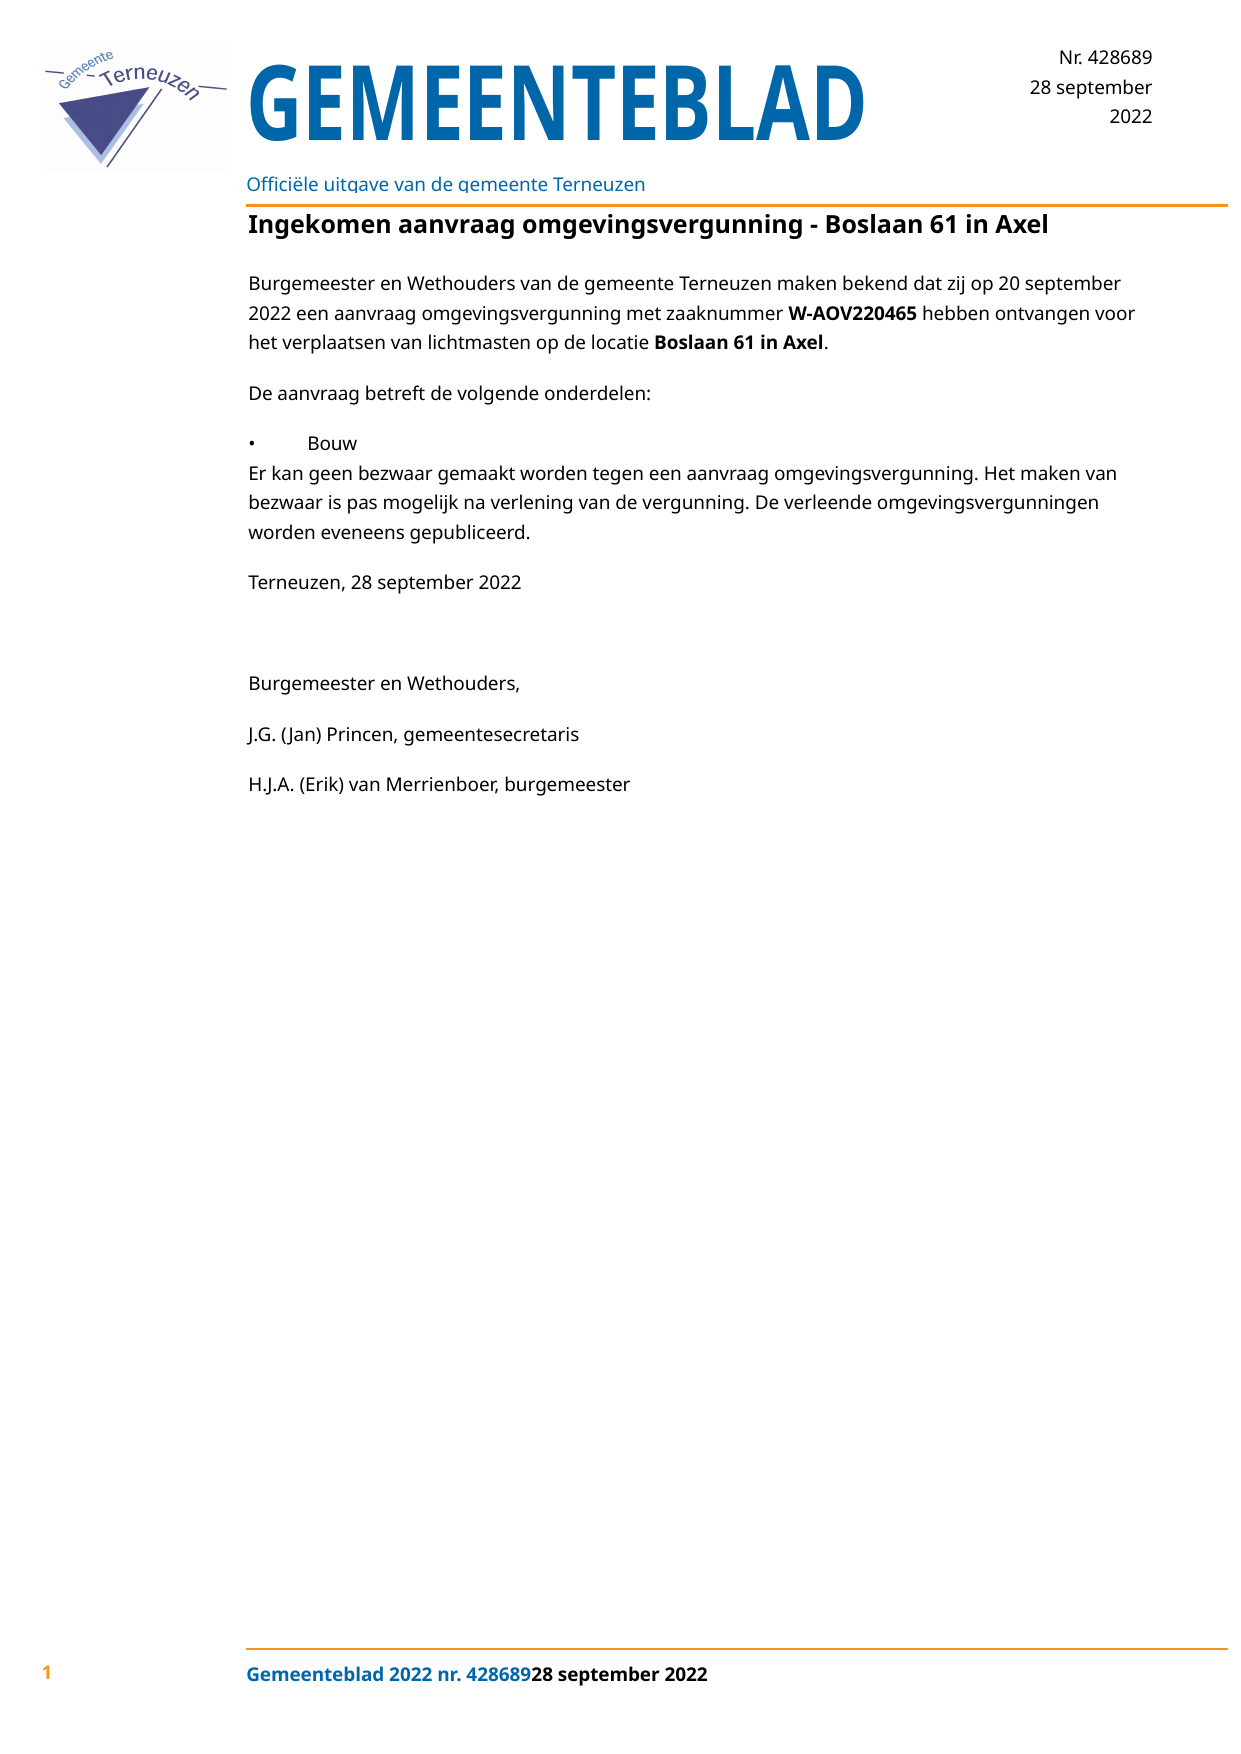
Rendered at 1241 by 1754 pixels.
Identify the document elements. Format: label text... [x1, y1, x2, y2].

picture [41, 47, 231, 172]
text Ingekomen aanvraag omgevingsvergunning - Boslaan 61 in Axel [248, 207, 1152, 241]
text J.G. (Jan) Princen, gemeentesecretaris [248, 721, 1152, 746]
text Burgemeester en Wethouders van de gemeente Terneuzen maken bekend dat zij op 20 september 2022 een aanvraag omgevingsvergunning met zaaknummer W-AOV220465 hebben ontvangen voor het verplaatsen van lichtmasten op de locatie Boslaan 61 in Axel. [248, 270, 1152, 355]
list Bouw [248, 430, 1152, 456]
text Terneuzen, 28 september 2022 [248, 569, 1152, 595]
text Burgemeester en Wethouders, [248, 670, 1152, 696]
text Er kan geen bezwaar gemaakt worden tegen een aanvraag omgevingsvergunning. Het maken van bezwaar is pas mogelijk na verlening van de vergunning. De verleende omgevingsvergunningen worden eveneens gepubliceerd. [248, 460, 1152, 545]
text De aanvraag betreft de volgende onderdelen: [248, 380, 1152, 406]
text H.J.A. (Erik) van Merrienboer, burgemeester [248, 771, 1152, 797]
